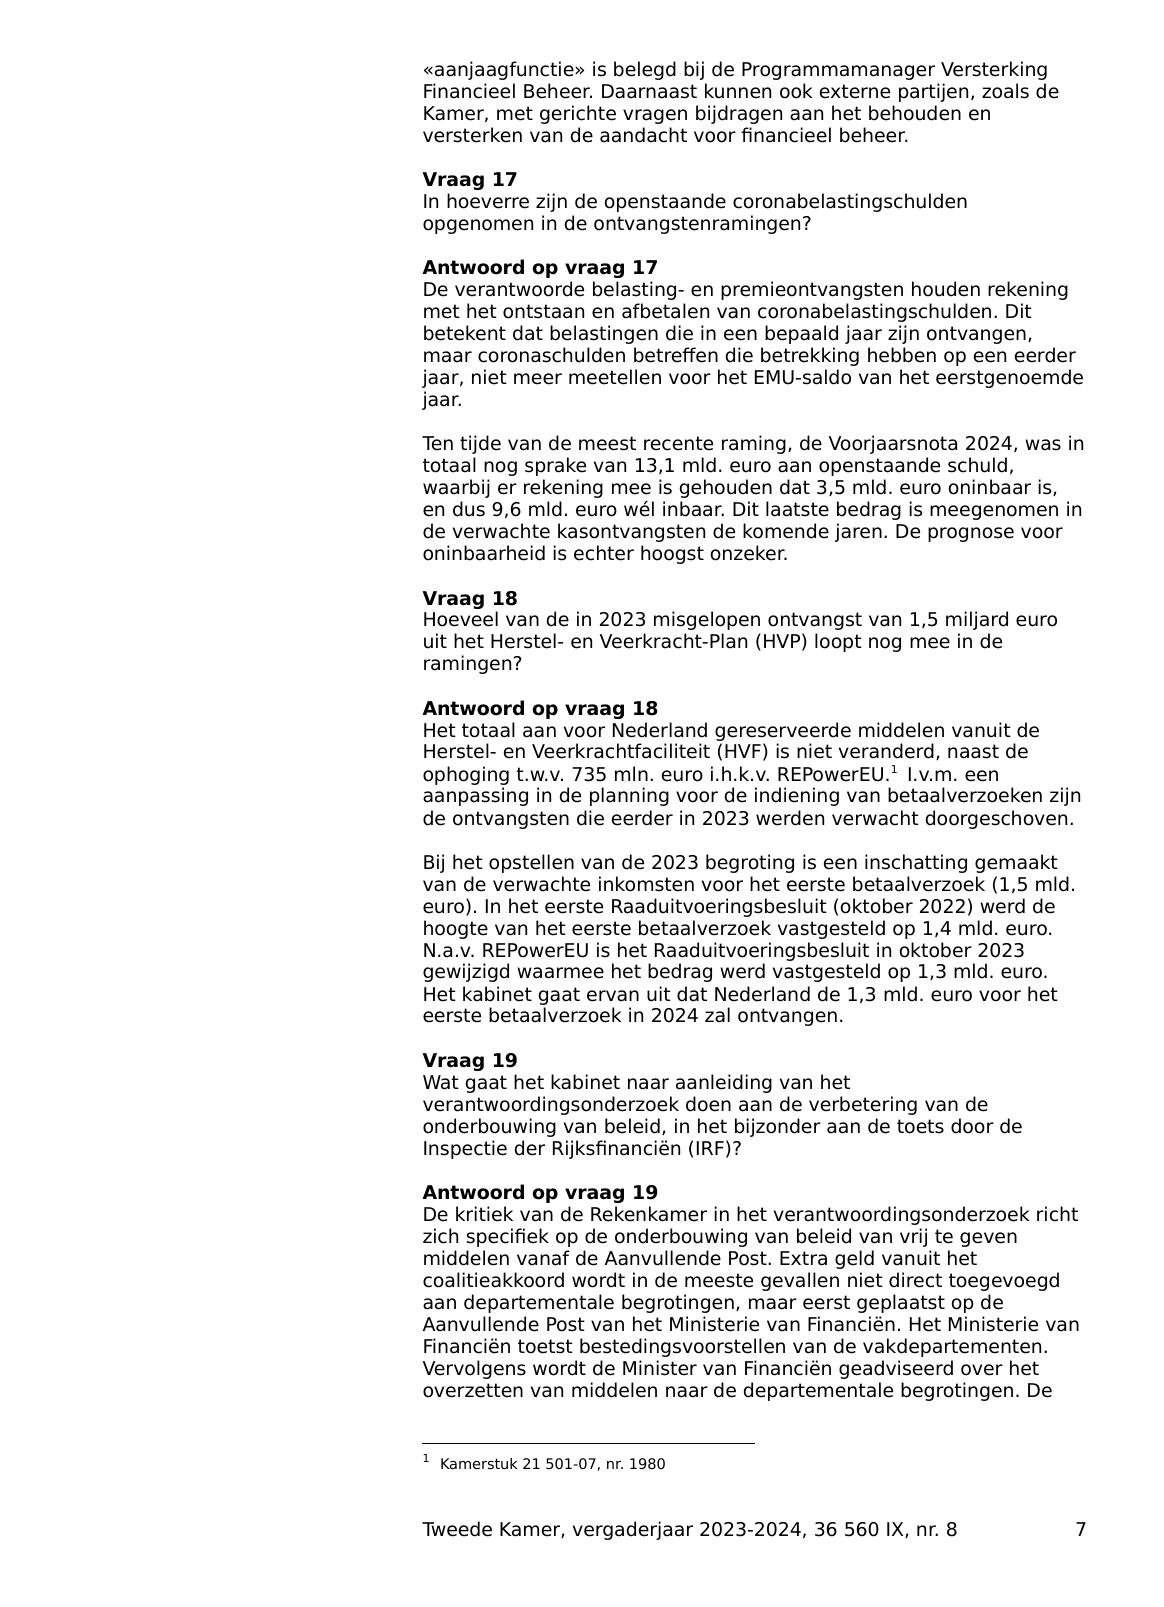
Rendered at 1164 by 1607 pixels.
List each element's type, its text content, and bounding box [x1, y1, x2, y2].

text Bij het opstellen van de 2023 begroting is een inschatting gemaakt van de verwachte inkomsten voor het eerste betaalverzoek (1,5 mld. euro). In het eerste Raaduitvoeringsbesluit (oktober 2022) werd de hoogte van het eerste betaalverzoek vastgesteld op 1,4 mld. euro. N.a.v. REPowerEU is het Raaduitvoeringsbesluit in oktober 2023 gewijzigd waarmee het bedrag werd vastgesteld op 1,3 mld. euro. Het kabinet gaat ervan uit dat Nederland de 1,3 mld. euro voor het eerste betaalverzoek in 2024 zal ontvangen. [422, 852, 1087, 1027]
text De kritiek van de Rekenkamer in het verantwoordingsonderzoek richt zich specifiek op de onderbouwing van beleid van vrij te geven middelen vanaf de Aanvullende Post. Extra geld vanuit het coalitieakkoord wordt in de meeste gevallen niet direct toegevoegd aan departementale begrotingen, maar eerst geplaatst op de Aanvullende Post van het Ministerie van Financiën. Het Ministerie van Financiën toetst bestedingsvoorstellen van de vakdepartementen. Vervolgens wordt de Minister van Financiën geadviseerd over het overzetten van middelen naar de departementale begrotingen. De [422, 1204, 1087, 1401]
text Antwoord op vraag 17 [422, 257, 1087, 279]
text Vraag 19 [422, 1049, 1087, 1072]
text Hoeveel van de in 2023 misgelopen ontvangst van 1,5 miljard euro uit het Herstel- en Veerkracht-Plan (HVP) loopt nog mee in de ramingen? [422, 609, 1087, 675]
text Wat gaat het kabinet naar aanleiding van het verantwoordingsonderzoek doen aan de verbetering van de onderbouwing van beleid, in het bijzonder aan de toets door de Inspectie der Rijksfinanciën (IRF)? [422, 1072, 1087, 1159]
text Antwoord op vraag 18 [422, 697, 1087, 719]
text Kamerstuk 21 501-07, nr. 1980 [422, 1452, 1087, 1474]
text Het totaal aan voor Nederland gereserveerde middelen vanuit de Herstel- en Veerkrachtfaciliteit (HVF) is niet veranderd, naast de ophoging t.w.v. 735 mln. euro i.h.k.v. REPowerEU. I.v.m. een aanpassing in de planning voor de indiening van betaalverzoeken zijn de ontvangsten die eerder in 2023 werden verwacht doorgeschoven. [422, 719, 1087, 829]
text Vraag 17 [422, 169, 1087, 191]
text De verantwoorde belasting- en premieontvangsten houden rekening met het ontstaan en afbetalen van coronabelastingschulden. Dit betekent dat belastingen die in een bepaald jaar zijn ontvangen, maar coronaschulden betreffen die betrekking hebben op een eerder jaar, niet meer meetellen voor het EMU-saldo van het eerstgenoemde jaar. [422, 279, 1087, 411]
text Antwoord op vraag 19 [422, 1182, 1087, 1204]
text Ten tijde van de meest recente raming, de Voorjaarsnota 2024, was in totaal nog sprake van 13,1 mld. euro aan openstaande schuld, waarbij er rekening mee is gehouden dat 3,5 mld. euro oninbaar is, en dus 9,6 mld. euro wél inbaar. Dit laatste bedrag is meegenomen in de verwachte kasontvangsten de komende jaren. De prognose voor oninbaarheid is echter hoogst onzeker. [422, 433, 1087, 565]
text Vraag 18 [422, 587, 1087, 609]
text In hoeverre zijn de openstaande coronabelastingschulden opgenomen in de ontvangstenramingen? [422, 191, 1087, 235]
text «aanjaagfunctie» is belegd bij de Programmamanager Versterking Financieel Beheer. Daarnaast kunnen ook externe partijen, zoals de Kamer, met gerichte vragen bijdragen aan het behouden en versterken van de aandacht voor financieel beheer. [422, 59, 1087, 147]
